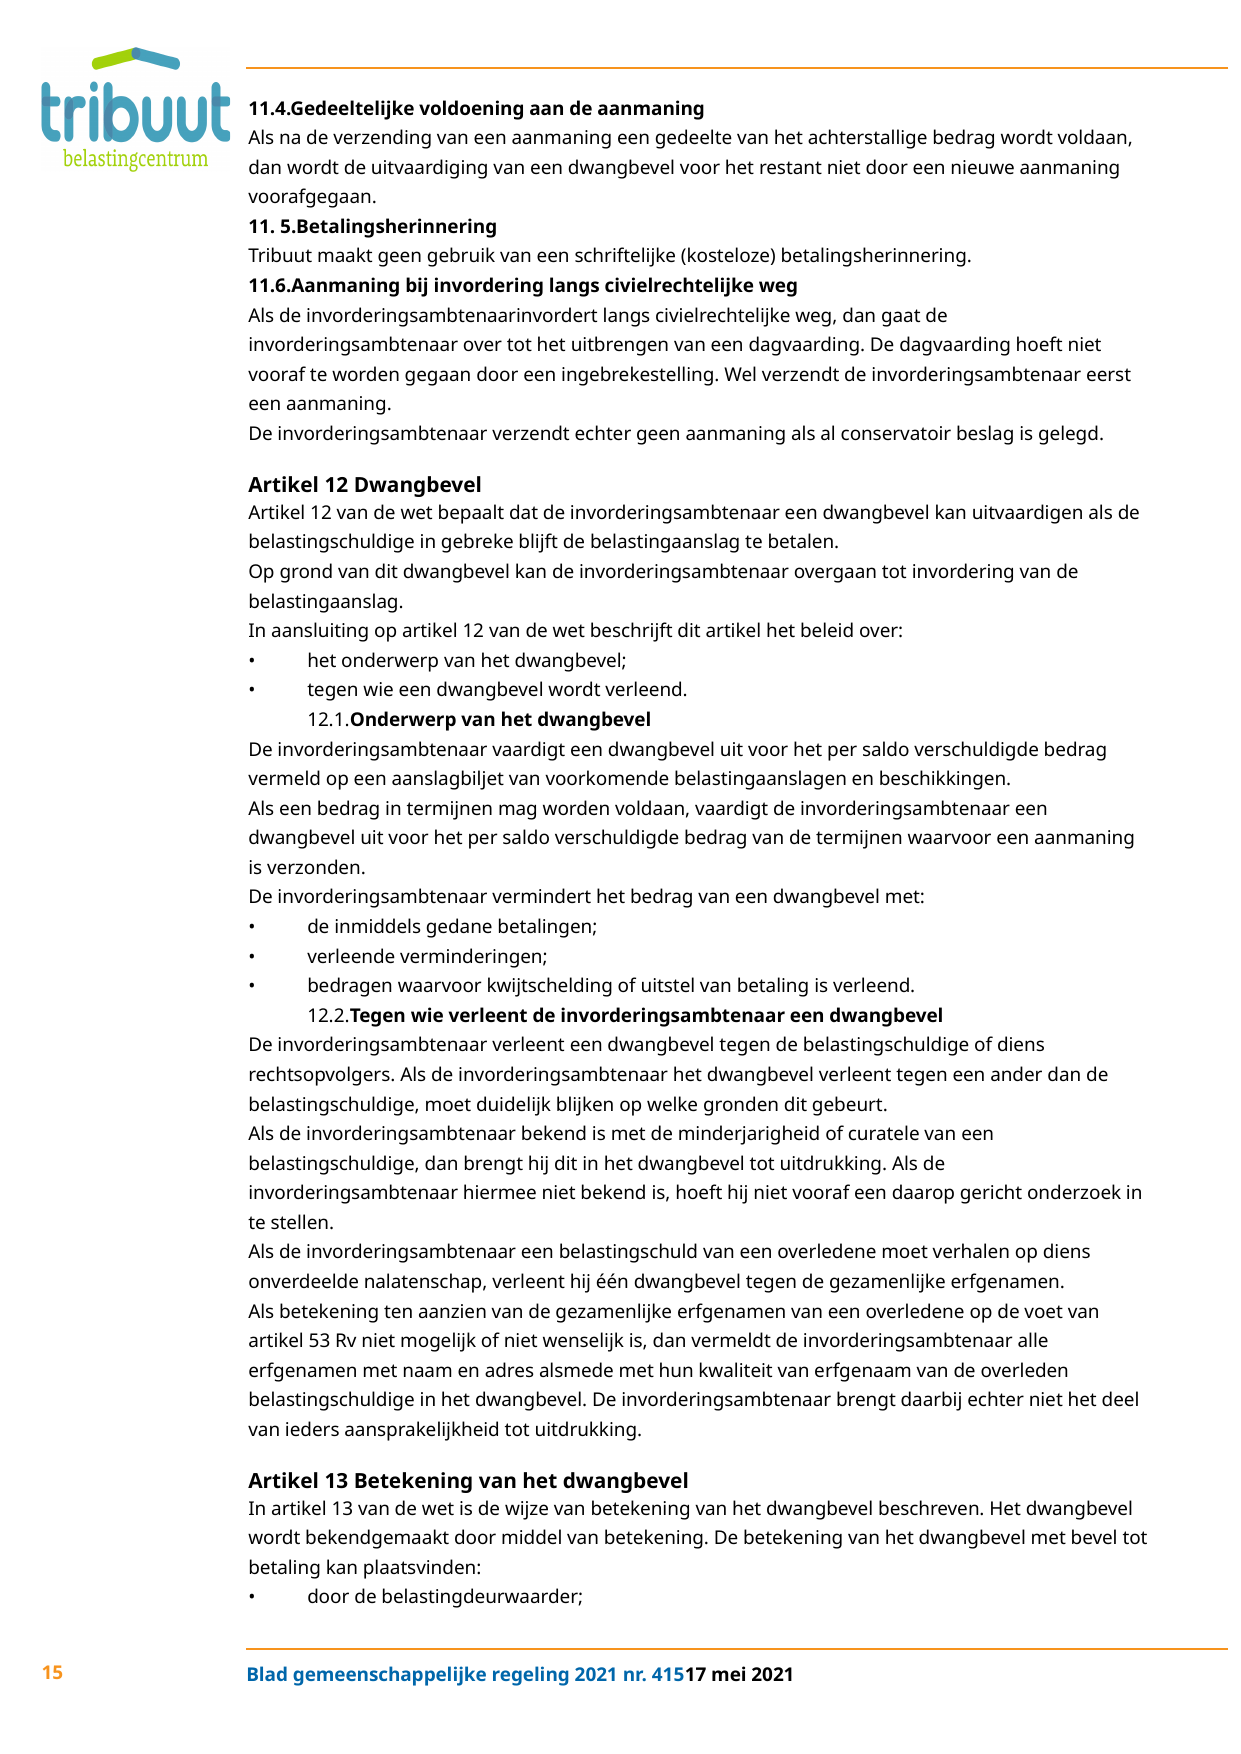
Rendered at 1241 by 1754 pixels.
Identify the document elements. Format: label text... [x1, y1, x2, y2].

list tegen wie een dwangbevel wordt verleend. [248, 677, 1152, 702]
list de inmiddels gedane betalingen; [248, 913, 1152, 939]
text Artikel 12 Dwangbevel [248, 471, 1152, 499]
text Als na de verzending van een aanmaning een gedeelte van het achterstallige bedrag wordt voldaan, dan wordt de uitvaardiging van een dwangbevel voor het restant niet door een nieuwe aanmaning voorafgegaan. [248, 124, 1152, 209]
list door de belastingdeurwaarder; [248, 1584, 1152, 1609]
text Als de invorderingsambtenaarinvordert langs civielrechtelijke weg, dan gaat de invorderingsambtenaar over tot het uitbrengen van een dagvaarding. De dagvaarding hoeft niet vooraf te worden gegaan door een ingebrekestelling. Wel verzendt de invorderingsambtenaar eerst een aanmaning. [248, 302, 1152, 416]
text 11.6.Aanmaning bij invordering langs civielrechtelijke weg [248, 272, 1152, 298]
text Als een bedrag in termijnen mag worden voldaan, vaardigt de invorderingsambtenaar een dwangbevel uit voor het per saldo verschuldigde bedrag van de termijnen waarvoor een aanmaning is verzonden. [248, 795, 1152, 880]
text 11. 5.Betalingsherinnering [248, 213, 1152, 239]
text 11.4.Gedeeltelijke voldoening aan de aanmaning [248, 95, 1152, 121]
picture [41, 47, 231, 172]
text Als betekening ten aanzien van de gezamenlijke erfgenamen van een overledene op de voet van artikel 53 Rv niet mogelijk of niet wenselijk is, dan vermeldt de invorderingsambtenaar alle erfgenamen met naam en adres alsmede met hun kwaliteit van erfgenaam van de overleden belastingschuldige in het dwangbevel. De invorderingsambtenaar brengt daarbij echter niet het deel van ieders aansprakelijkheid tot uitdrukking. [248, 1298, 1152, 1442]
text Als de invorderingsambtenaar een belastingschuld van een overledene moet verhalen op diens onverdeelde nalatenschap, verleent hij één dwangbevel tegen de gezamenlijke erfgenamen. [248, 1239, 1152, 1294]
text In aansluiting op artikel 12 van de wet beschrijft dit artikel het beleid over: [248, 617, 1152, 643]
list 12.2.Tegen wie verleent de invorderingsambtenaar een dwangbevel [248, 1002, 1152, 1028]
list verleende verminderingen; [248, 943, 1152, 968]
text In artikel 13 van de wet is de wijze van betekening van het dwangbevel beschreven. Het dwangbevel wordt bekendgemaakt door middel van betekening. De betekening van het dwangbevel met bevel tot betaling kan plaatsvinden: [248, 1495, 1152, 1580]
text Als de invorderingsambtenaar bekend is met de minderjarigheid of curatele van een belastingschuldige, dan brengt hij dit in het dwangbevel tot uitdrukking. Als de invorderingsambtenaar hiermee niet bekend is, hoeft hij niet vooraf een daarop gericht onderzoek in te stellen. [248, 1120, 1152, 1235]
list bedragen waarvoor kwijtschelding of uitstel van betaling is verleend. [248, 972, 1152, 998]
text De invorderingsambtenaar vaardigt een dwangbevel uit voor het per saldo verschuldigde bedrag vermeld op een aanslagbiljet van voorkomende belastingaanslagen en beschikkingen. [248, 736, 1152, 791]
text De invorderingsambtenaar verzendt echter geen aanmaning als al conservatoir beslag is gelegd. [248, 420, 1152, 446]
text Artikel 12 van de wet bepaalt dat de invorderingsambtenaar een dwangbevel kan uitvaardigen als de belastingschuldige in gebreke blijft de belastingaanslag te betalen. [248, 499, 1152, 554]
text De invorderingsambtenaar vermindert het bedrag van een dwangbevel met: [248, 884, 1152, 909]
list het onderwerp van het dwangbevel; [248, 647, 1152, 673]
text Tribuut maakt geen gebruik van een schriftelijke (kosteloze) betalingsherinnering. [248, 243, 1152, 268]
text De invorderingsambtenaar verleent een dwangbevel tegen de belastingschuldige of diens rechtsopvolgers. Als de invorderingsambtenaar het dwangbevel verleent tegen een ander dan de belastingschuldige, moet duidelijk blijken op welke gronden dit gebeurt. [248, 1032, 1152, 1116]
list 12.1.Onderwerp van het dwangbevel [248, 706, 1152, 732]
text Op grond van dit dwangbevel kan de invorderingsambtenaar overgaan tot invordering van de belastingaanslag. [248, 558, 1152, 613]
text Artikel 13 Betekening van het dwangbevel [248, 1467, 1152, 1495]
